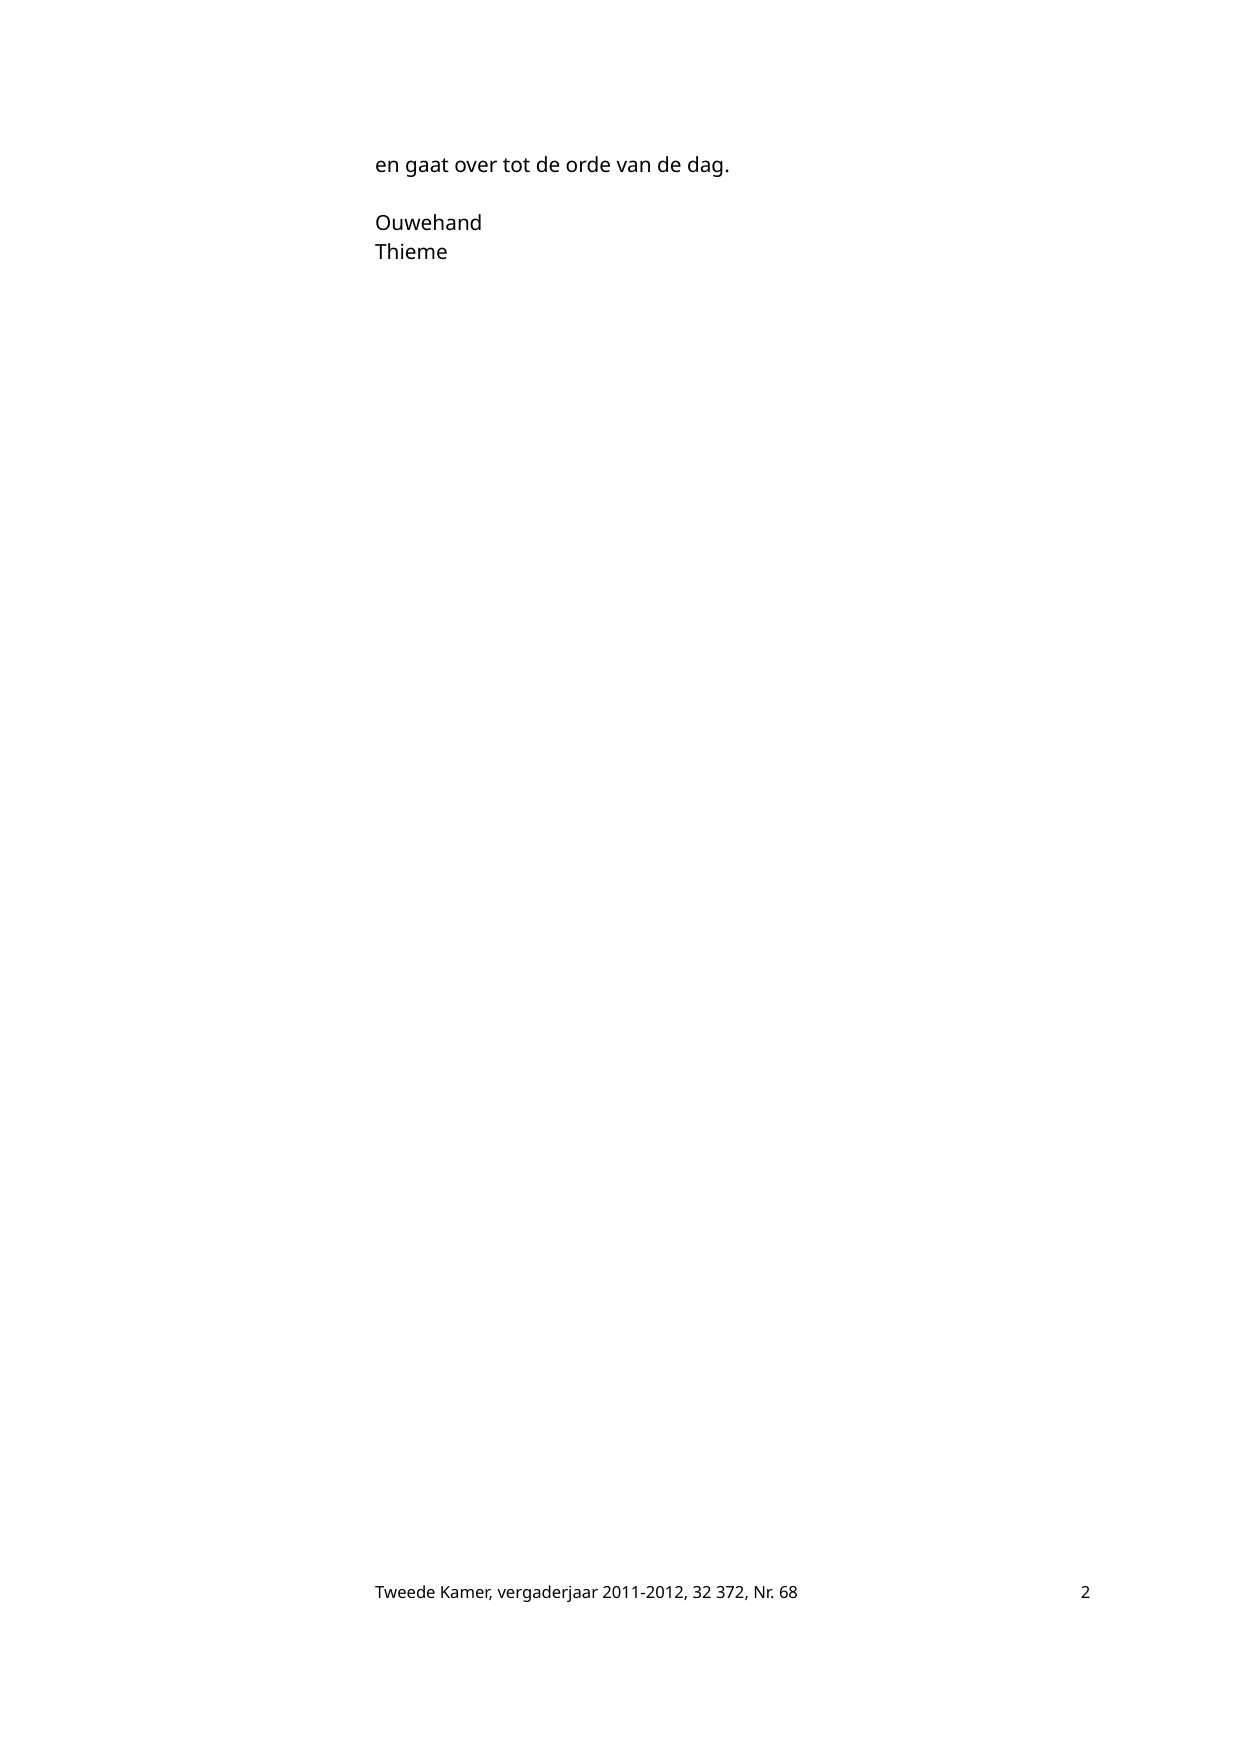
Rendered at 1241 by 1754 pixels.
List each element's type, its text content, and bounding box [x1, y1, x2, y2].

text en gaat over tot de orde van de dag. [375, 150, 1090, 178]
text Thieme [375, 237, 1090, 265]
text Ouwehand [375, 208, 1090, 237]
